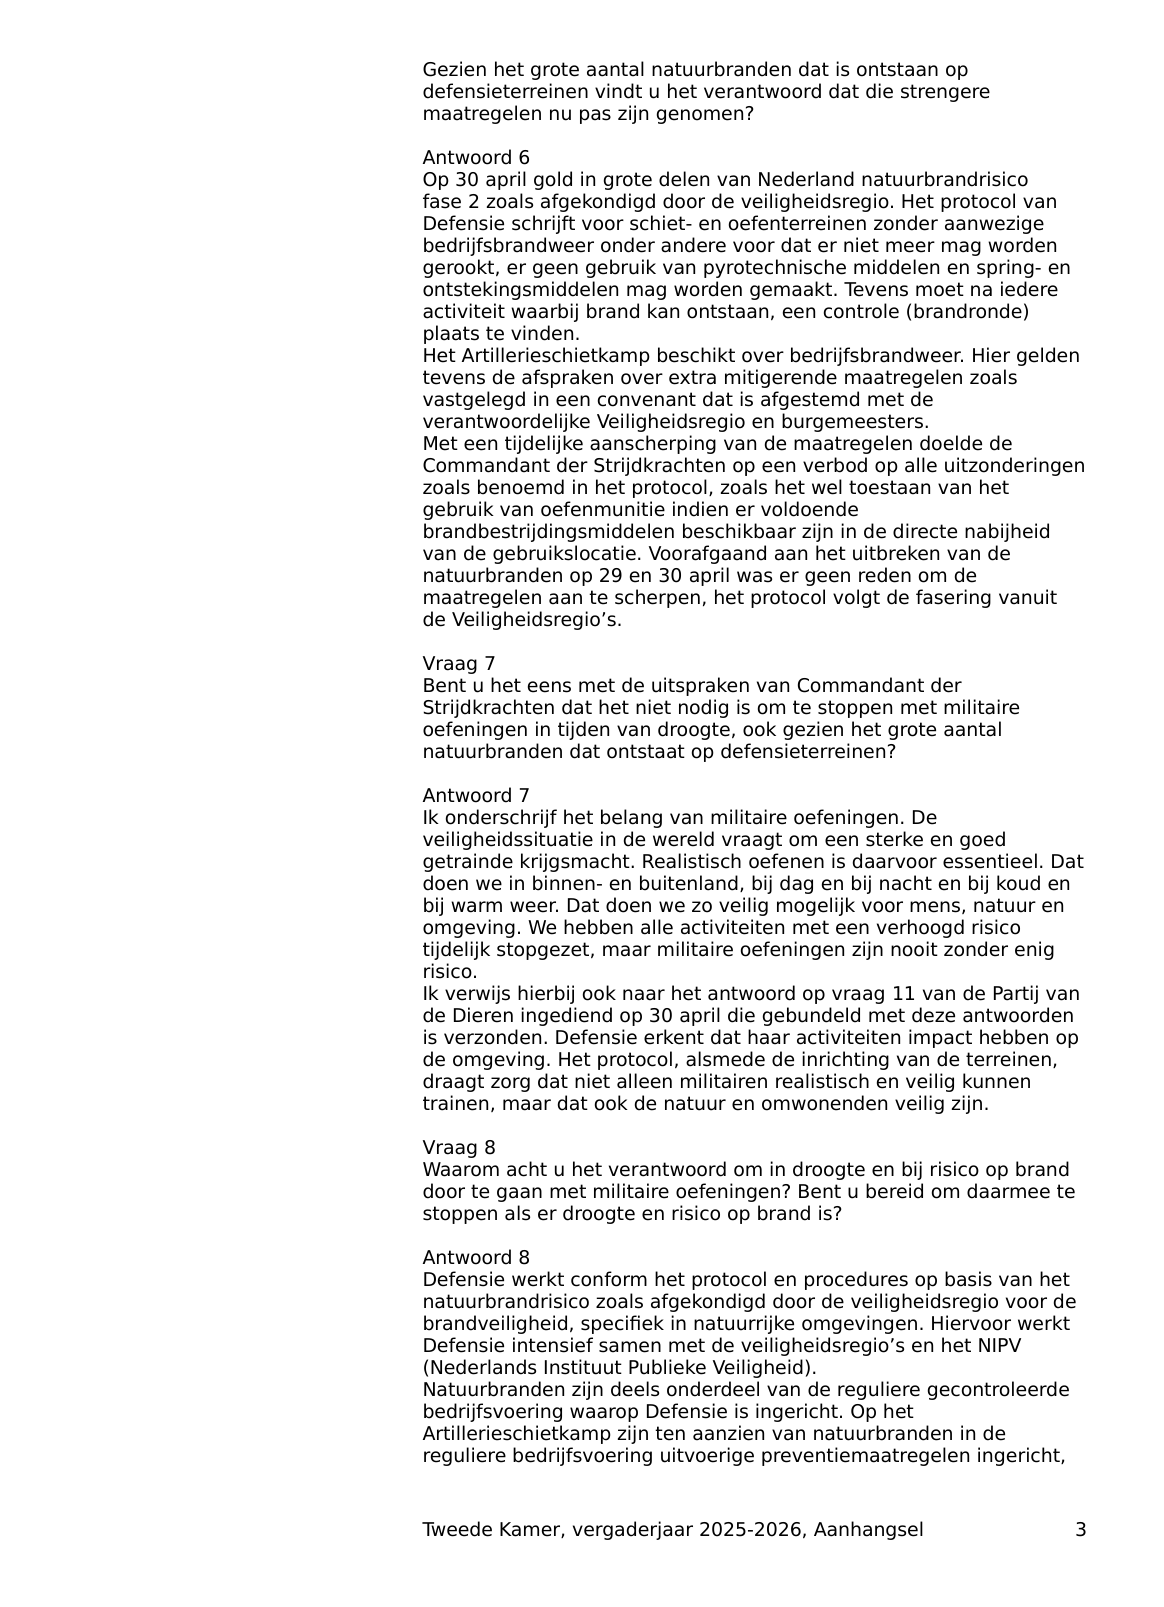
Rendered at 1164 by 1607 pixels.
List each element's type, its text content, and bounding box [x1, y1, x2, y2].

text Ik onderschrijf het belang van militaire oefeningen. De veiligheidssituatie in de wereld vraagt om een sterke en goed getrainde krijgsmacht. Realistisch oefenen is daarvoor essentieel. Dat doen we in binnen- en buitenland, bij dag en bij nacht en bij koud en bij warm weer. Dat doen we zo veilig mogelijk voor mens, natuur en omgeving. We hebben alle activiteiten met een verhoogd risico tijdelijk stopgezet, maar militaire oefeningen zijn nooit zonder enig risico. [422, 807, 1087, 983]
text Met een tijdelijke aanscherping van de maatregelen doelde de Commandant der Strijdkrachten op een verbod op alle uitzonderingen zoals benoemd in het protocol, zoals het wel toestaan van het gebruik van oefenmunitie indien er voldoende brandbestrijdingsmiddelen beschikbaar zijn in de directe nabijheid van de gebruikslocatie. Voorafgaand aan het uitbreken van de natuurbranden op 29 en 30 april was er geen reden om de maatregelen aan te scherpen, het protocol volgt de fasering vanuit de Veiligheidsregio’s. [422, 433, 1087, 631]
text Op 30 april gold in grote delen van Nederland natuurbrandrisico fase 2 zoals afgekondigd door de veiligheidsregio. Het protocol van Defensie schrijft voor schiet- en oefenterreinen zonder aanwezige bedrijfsbrandweer onder andere voor dat er niet meer mag worden gerookt, er geen gebruik van pyrotechnische middelen en spring- en ontstekingsmiddelen mag worden gemaakt. Tevens moet na iedere activiteit waarbij brand kan ontstaan, een controle (brandronde) plaats te vinden. [422, 169, 1087, 345]
text Bent u het eens met de uitspraken van Commandant der Strijdkrachten dat het niet nodig is om te stoppen met militaire oefeningen in tijden van droogte, ook gezien het grote aantal natuurbranden dat ontstaat op defensieterreinen? [422, 675, 1087, 763]
text Natuurbranden zijn deels onderdeel van de reguliere gecontroleerde bedrijfsvoering waarop Defensie is ingericht. Op het Artillerieschietkamp zijn ten aanzien van natuurbranden in de reguliere bedrijfsvoering uitvoerige preventiemaatregelen ingericht, [422, 1379, 1087, 1467]
text Waarom acht u het verantwoord om in droogte en bij risico op brand door te gaan met militaire oefeningen? Bent u bereid om daarmee te stoppen als er droogte en risico op brand is? [422, 1159, 1087, 1225]
text Antwoord 6 [422, 147, 1087, 169]
text Vraag 8 [422, 1137, 1087, 1159]
text Ik verwijs hierbij ook naar het antwoord op vraag 11 van de Partij van de Dieren ingediend op 30 april die gebundeld met deze antwoorden is verzonden. Defensie erkent dat haar activiteiten impact hebben op de omgeving. Het protocol, alsmede de inrichting van de terreinen, draagt zorg dat niet alleen militairen realistisch en veilig kunnen trainen, maar dat ook de natuur en omwonenden veilig zijn. [422, 983, 1087, 1115]
text Antwoord 8 [422, 1247, 1087, 1269]
text Antwoord 7 [422, 785, 1087, 807]
text Gezien het grote aantal natuurbranden dat is ontstaan op defensieterreinen vindt u het verantwoord dat die strengere maatregelen nu pas zijn genomen? [422, 59, 1087, 125]
text Defensie werkt conform het protocol en procedures op basis van het natuurbrandrisico zoals afgekondigd door de veiligheidsregio voor de brandveiligheid, specifiek in natuurrijke omgevingen. Hiervoor werkt Defensie intensief samen met de veiligheidsregio’s en het NIPV (Nederlands Instituut Publieke Veiligheid). [422, 1269, 1087, 1379]
text Het Artillerieschietkamp beschikt over bedrijfsbrandweer. Hier gelden tevens de afspraken over extra mitigerende maatregelen zoals vastgelegd in een convenant dat is afgestemd met de verantwoordelijke Veiligheidsregio en burgemeesters. [422, 345, 1087, 433]
text Vraag 7 [422, 653, 1087, 675]
